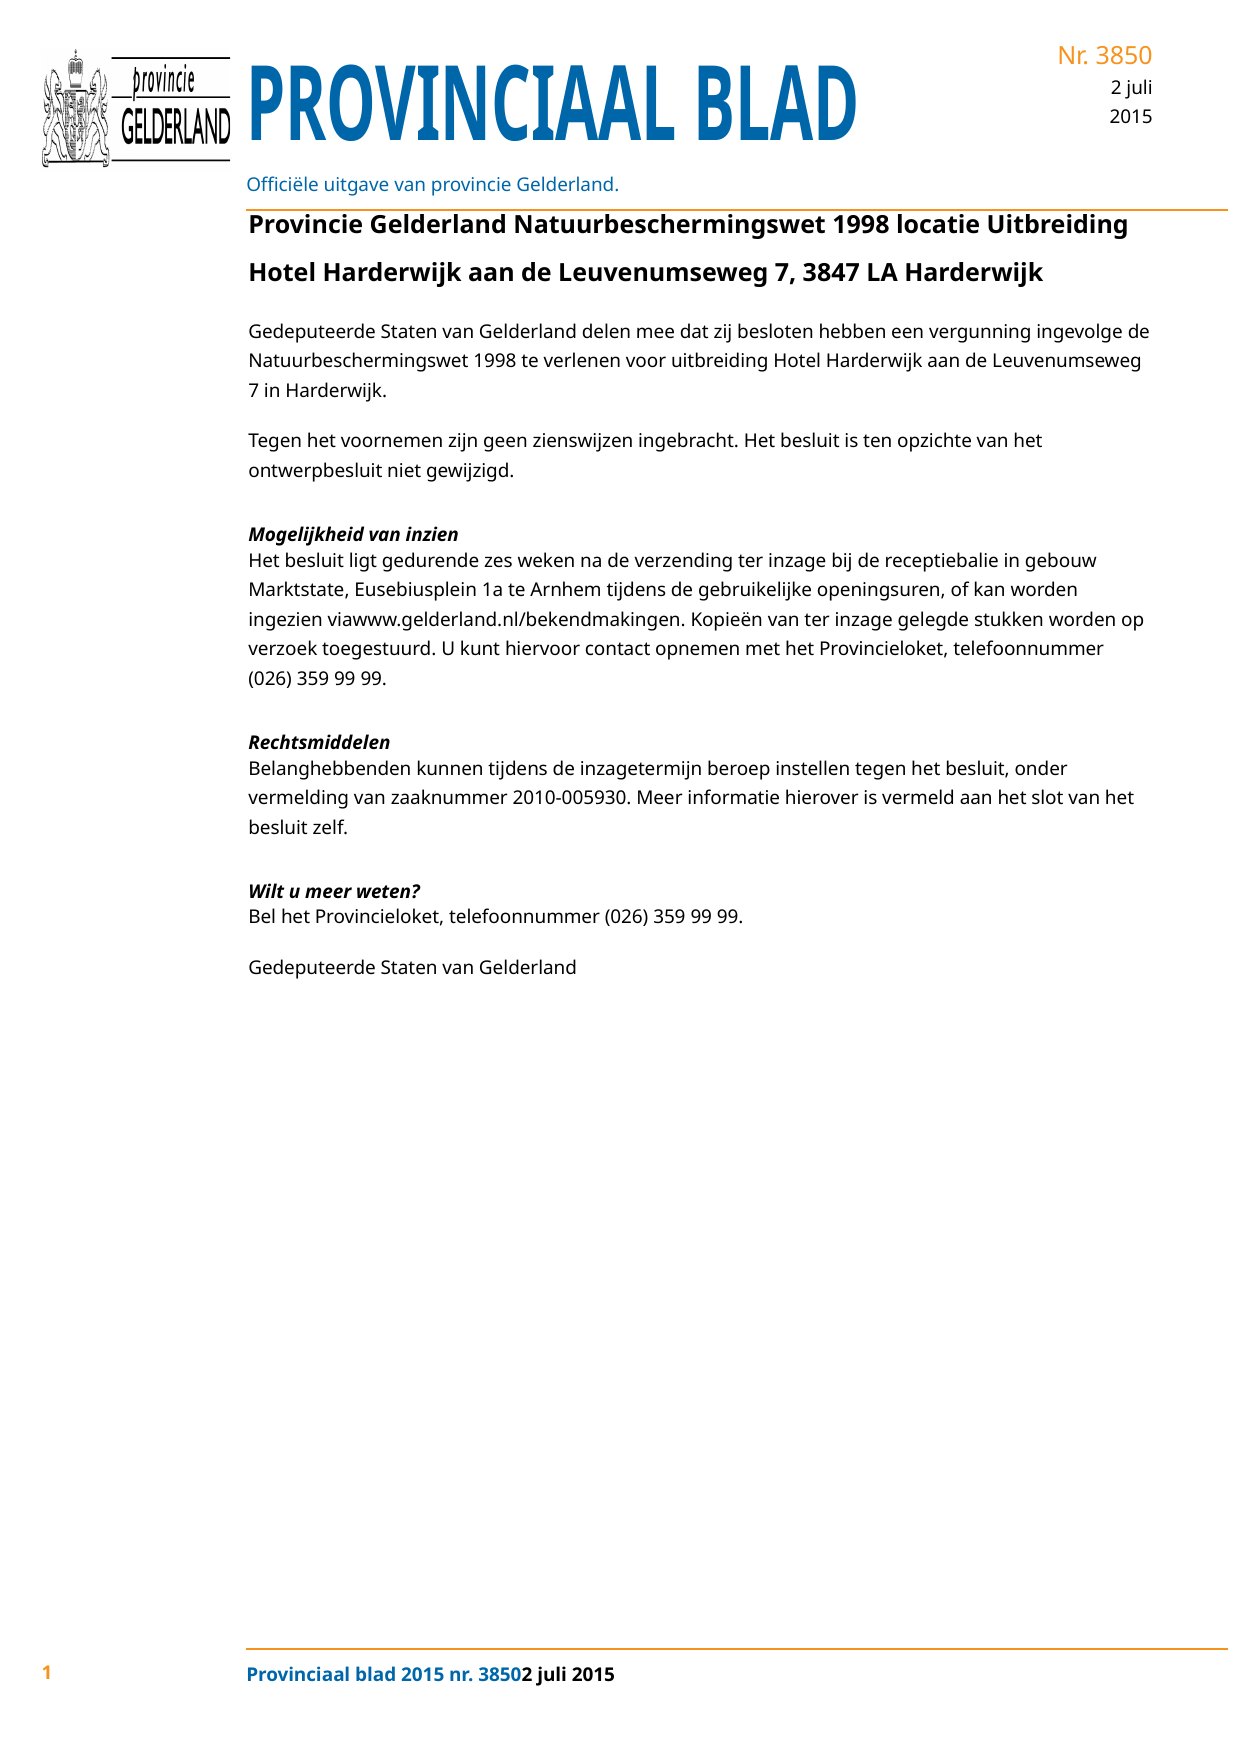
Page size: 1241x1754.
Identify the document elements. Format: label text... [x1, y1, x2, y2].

text Het besluit ligt gedurende zes weken na de verzending ter inzage bij de receptiebalie in gebouw Marktstate, Eusebiusplein 1a te Arnhem tijdens de gebruikelijke openingsuren, of kan worden ingezien viawww.gelderland.nl/bekendmakingen. Kopieën van ter inzage gelegde stukken worden op verzoek toegestuurd. U kunt hiervoor contact opnemen met het Provincieloket, telefoonnummer (026) 359 99 99. [248, 547, 1152, 691]
text Tegen het voornemen zijn geen zienswijzen ingebracht. Het besluit is ten opzichte van het ontwerpbesluit niet gewijzigd. [248, 427, 1152, 483]
text Gedeputeerde Staten van Gelderland [248, 954, 1152, 980]
text Rechtsmiddelen [248, 729, 1152, 755]
text Belanghebbenden kunnen tijdens de inzagetermijn beroep instellen tegen het besluit, onder vermelding van zaaknummer 2010-005930. Meer informatie hierover is vermeld aan het slot van het besluit zelf. [248, 755, 1152, 840]
picture [41, 47, 231, 172]
text Mogelijkheid van inzien [248, 521, 1152, 547]
text Wilt u meer weten? [248, 878, 1152, 904]
text Gedeputeerde Staten van Gelderland delen mee dat zij besloten hebben een vergunning ingevolge de Natuurbeschermingswet 1998 te verlenen voor uitbreiding Hotel Harderwijk aan de Leuvenumseweg 7 in Harderwijk. [248, 318, 1152, 403]
text Provincie Gelderland Natuurbeschermingswet 1998 locatie Uitbreiding Hotel Harderwijk aan de Leuvenumseweg 7, 3847 LA Harderwijk [248, 211, 1152, 288]
text Bel het Provincieloket, telefoonnummer (026) 359 99 99. [248, 904, 1152, 929]
